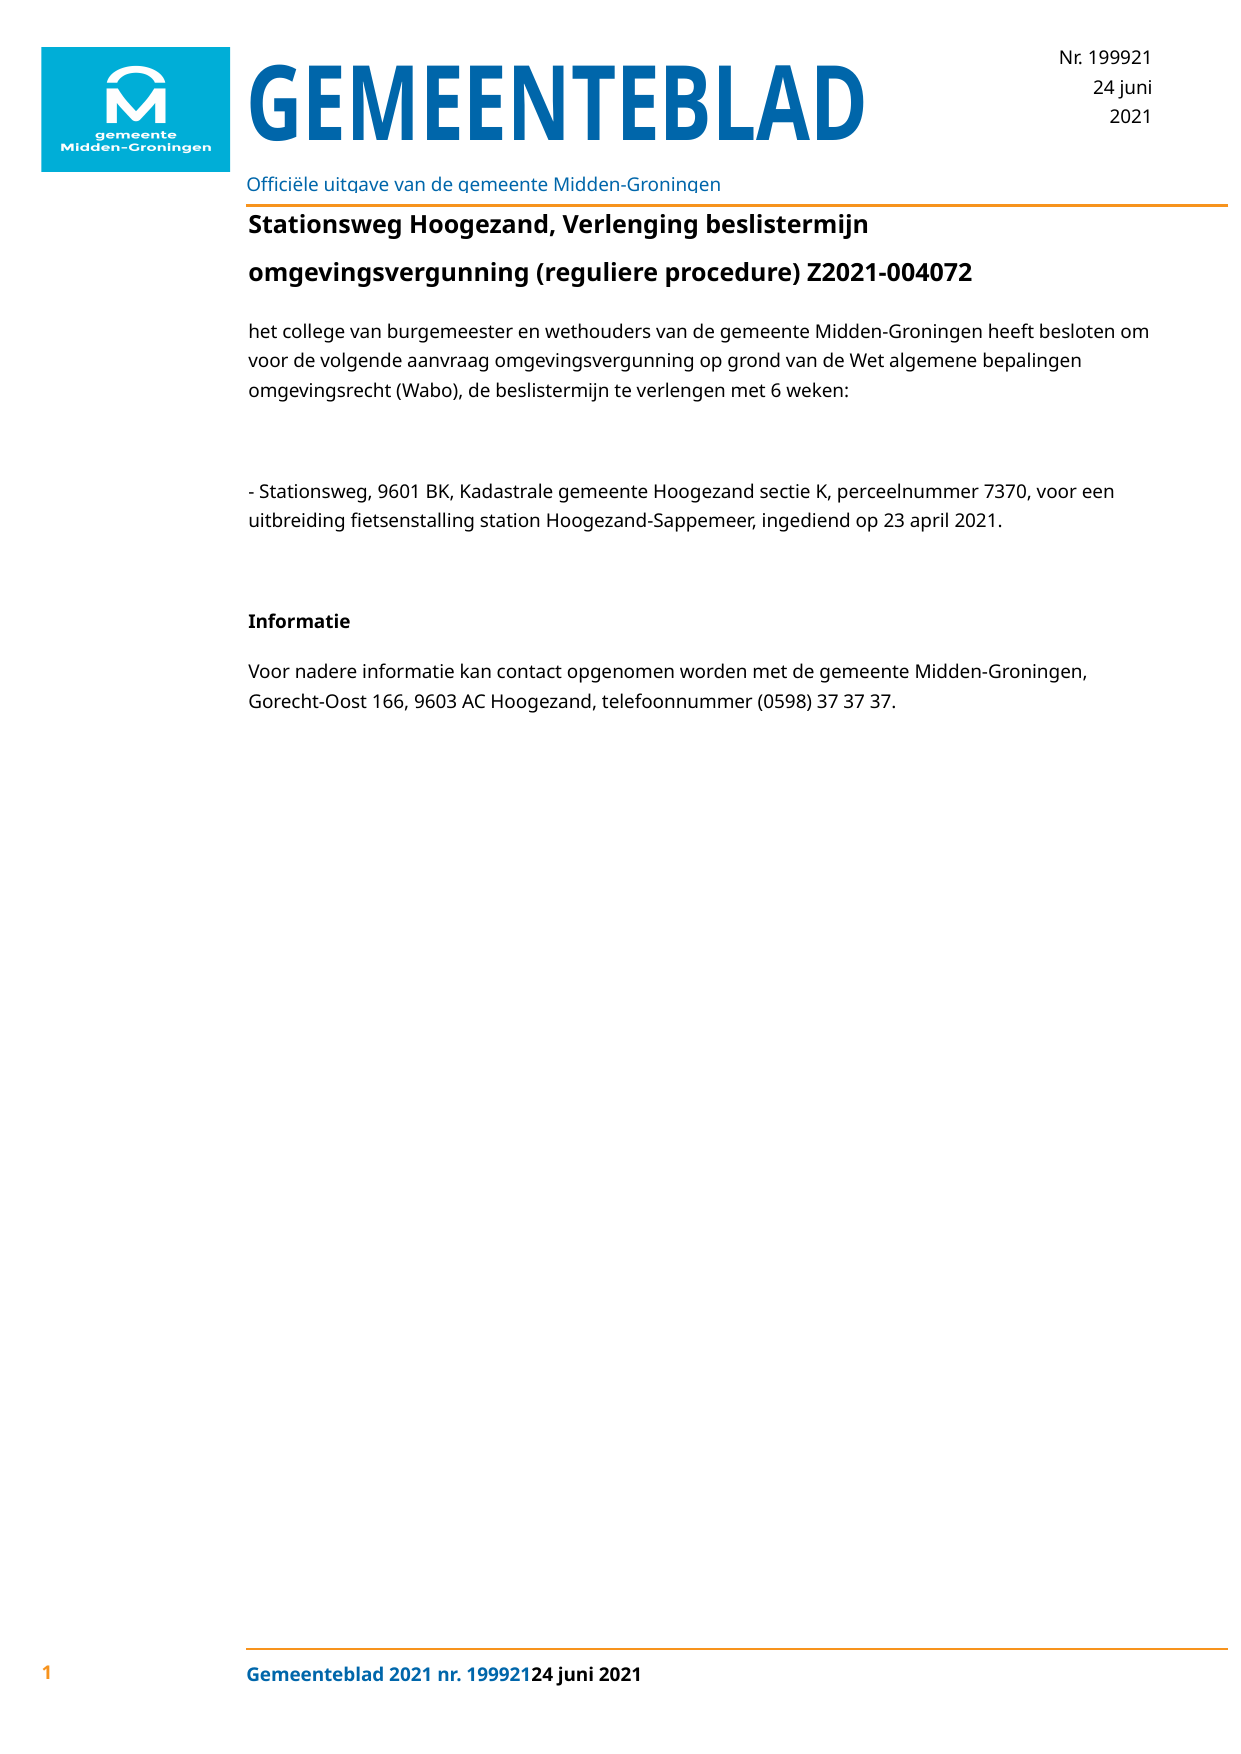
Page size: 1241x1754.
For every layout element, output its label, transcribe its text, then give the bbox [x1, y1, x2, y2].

picture [184, 146, 190, 153]
text Voor nadere informatie kan contact opgenomen worden met de gemeente Midden-Groningen, Gorecht-Oost 166, 9603 AC Hoogezand, telefoonnummer (0598) 37 37 37. [248, 659, 1152, 714]
text Stationsweg Hoogezand, Verlenging beslistermijn omgevingsvergunning (reguliere procedure) Z2021-004072 [248, 207, 1152, 288]
text Informatie [248, 608, 1152, 634]
picture [108, 66, 164, 82]
text - Stationsweg, 9601 BK, Kadastrale gemeente Hoogezand sectie K, perceelnummer 7370, voor een uitbreiding fietsenstalling station Hoogezand-Sappemeer, ingediend op 23 april 2021. [248, 478, 1152, 533]
picture [107, 89, 165, 122]
text het college van burgemeester en wethouders van de gemeente Midden-Groningen heeft besloten om voor de volgende aanvraag omgevingsvergunning op grond van de Wet algemene bepalingen omgevingsrecht (Wabo), de beslistermijn te verlengen met 6 weken: [248, 318, 1152, 403]
